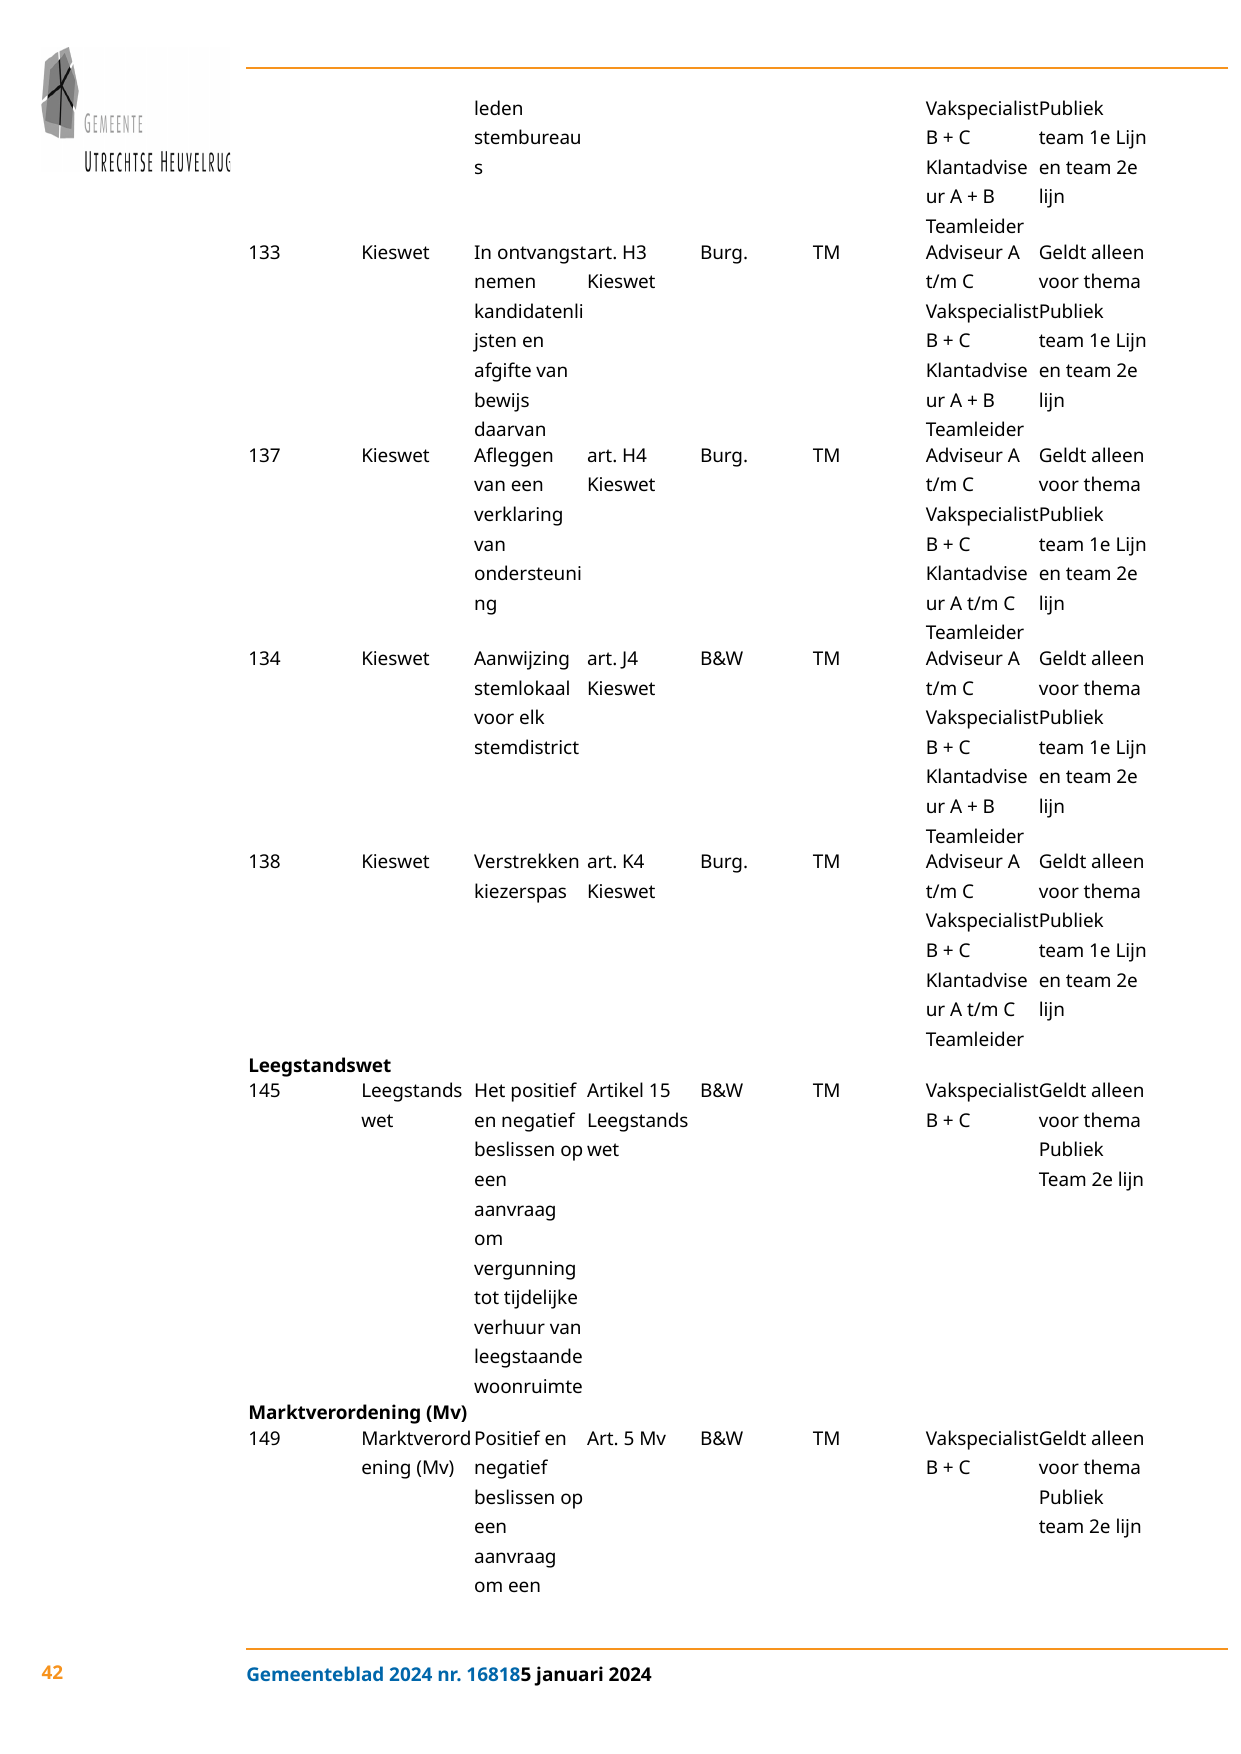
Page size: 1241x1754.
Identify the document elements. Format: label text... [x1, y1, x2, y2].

table_cell Adviseur A t/m C Vakspecialist B + C Klantadviseur A t/m C Teamleider [926, 849, 1038, 1052]
table_cell 133 [248, 239, 361, 442]
table_cell Adviseur A t/m C Vakspecialist B + C Klantadviseur A t/m C Teamleider [926, 442, 1038, 645]
table_cell art. K4 Kieswet [587, 849, 700, 1052]
table_cell Kieswet [361, 849, 474, 1052]
table_cell Artikel 15 Leegstandswet [587, 1078, 700, 1399]
table_cell Marktverordening (Mv) [361, 1425, 474, 1598]
table_cell Verstrekken kiezerspas [474, 849, 587, 1052]
table_cell B&W [700, 1078, 813, 1399]
table_cell Kieswet [361, 645, 474, 848]
table_cell 137 [248, 442, 361, 645]
table_cell Burg. [700, 442, 813, 645]
picture [41, 47, 231, 172]
table_cell Geldt alleen voor thema Publiek team 1e Lijn en team 2e lijn [1039, 239, 1152, 442]
table_cell Publiek team 1e Lijn en team 2e lijn [1039, 95, 1152, 239]
table_cell 145 [248, 1078, 361, 1399]
table_cell Adviseur A t/m C Vakspecialist B + C Klantadviseur A + B Teamleider [926, 239, 1038, 442]
table_cell TM [813, 239, 926, 442]
table_cell art. H3 Kieswet [587, 239, 700, 442]
table_cell Afleggen van een verklaring van ondersteuning [474, 442, 587, 645]
table_cell Geldt alleen voor thema Publiek Team 2e lijn [1039, 1078, 1152, 1399]
table_cell Adviseur A t/m C Vakspecialist B + C Klantadviseur A + B Teamleider [926, 645, 1038, 848]
table_cell Marktverordening (Mv) [248, 1399, 1152, 1425]
table_cell Aanwijzing stemlokaal voor elk stemdistrict [474, 645, 587, 848]
table_cell leden stembureaus [474, 95, 587, 239]
table_cell [587, 95, 700, 239]
table_cell In ontvangst nemen kandidatenlijsten en afgifte van bewijs daarvan [474, 239, 587, 442]
table_cell Vakspecialist B + C Klantadviseur A + B Teamleider [926, 95, 1038, 239]
table_cell [248, 95, 361, 239]
table_cell Het positief en negatief beslissen op een aanvraag om vergunning tot tijdelijke verhuur van leegstaande woonruimte [474, 1078, 587, 1399]
table_cell B&W [700, 1425, 813, 1598]
table_cell Art. 5 Mv [587, 1425, 700, 1598]
table_cell Burg. [700, 239, 813, 442]
table_cell Geldt alleen voor thema Publiek team 1e Lijn en team 2e lijn [1039, 442, 1152, 645]
table_cell 149 [248, 1425, 361, 1598]
table_cell TM [813, 1425, 926, 1598]
table_cell [700, 95, 813, 239]
table_cell Leegstandswet [361, 1078, 474, 1399]
table_cell Geldt alleen voor thema Publiek team 1e Lijn en team 2e lijn [1039, 645, 1152, 848]
table_cell art. H4 Kieswet [587, 442, 700, 645]
table_cell Leegstandswet [248, 1052, 1152, 1077]
table_cell TM [813, 645, 926, 848]
table_cell TM [813, 442, 926, 645]
table_cell TM [813, 1078, 926, 1399]
table_cell Geldt alleen voor thema Publiek team 1e Lijn en team 2e lijn [1039, 849, 1152, 1052]
table_cell Positief en negatief beslissen op een aanvraag om een [474, 1425, 587, 1598]
table_cell Vakspecialist B + C [926, 1425, 1038, 1598]
table_cell B&W [700, 645, 813, 848]
table_cell Geldt alleen voor thema Publiek team 2e lijn [1039, 1425, 1152, 1598]
table_cell Vakspecialist B + C [926, 1078, 1038, 1399]
table_cell Burg. [700, 849, 813, 1052]
table_cell 138 [248, 849, 361, 1052]
table_cell Kieswet [361, 239, 474, 442]
table_cell [813, 95, 926, 239]
table_cell art. J4 Kieswet [587, 645, 700, 848]
table_cell Kieswet [361, 442, 474, 645]
table_cell 134 [248, 645, 361, 848]
table_cell TM [813, 849, 926, 1052]
table_cell [361, 95, 474, 239]
